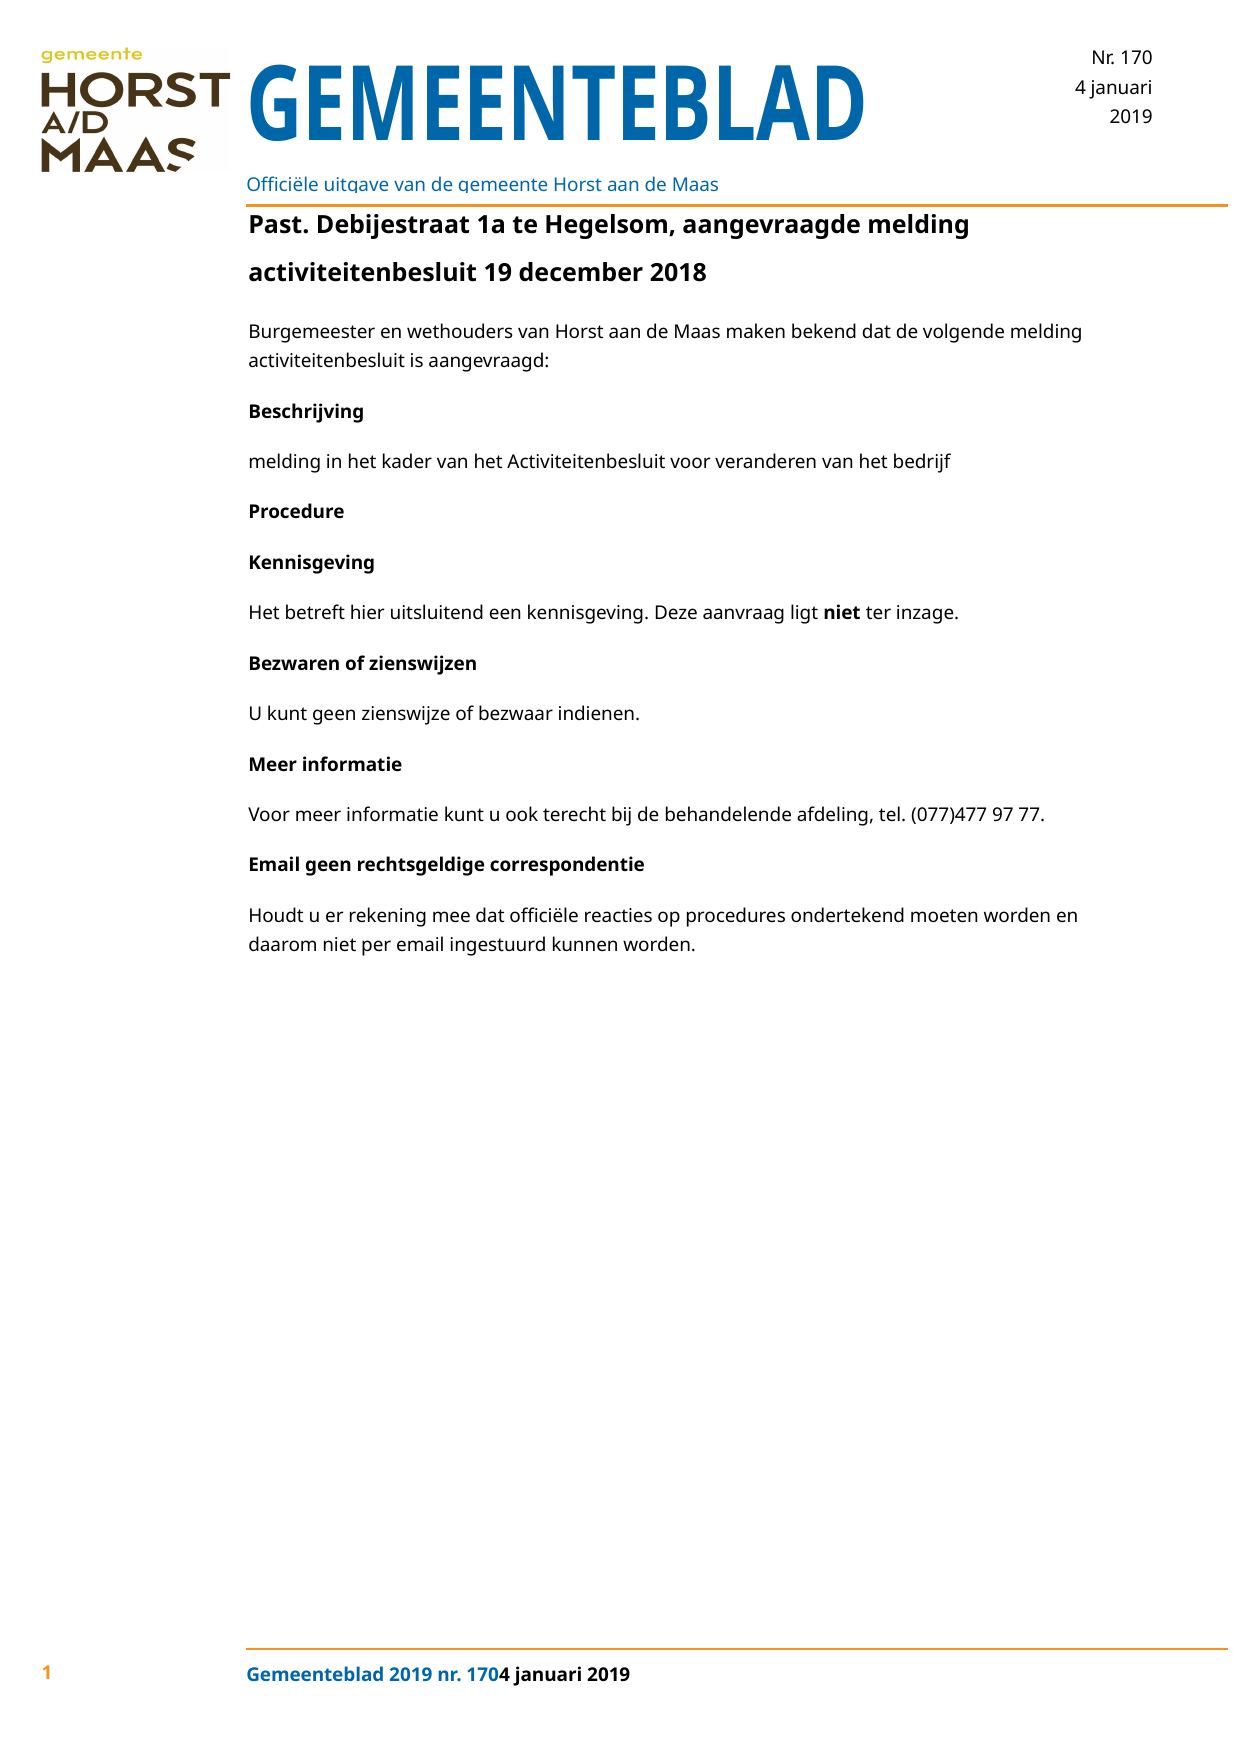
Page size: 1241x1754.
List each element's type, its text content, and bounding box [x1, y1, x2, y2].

text Bezwaren of zienswijzen [248, 650, 1152, 676]
text U kunt geen zienswijze of bezwaar indienen. [248, 700, 1152, 726]
text melding in het kader van het Activiteitenbesluit voor veranderen van het bedrijf [248, 448, 1152, 474]
text Het betreft hier uitsluitend een kennisgeving. Deze aanvraag ligt niet ter inzage. [248, 599, 1152, 625]
text Email geen rechtsgeldige correspondentie [248, 852, 1152, 877]
text Past. Debijestraat 1a te Hegelsom, aangevraagde melding activiteitenbesluit 19 december 2018 [248, 207, 1152, 288]
text Procedure [248, 499, 1152, 524]
picture [41, 47, 231, 172]
text Kennisgeving [248, 549, 1152, 575]
text Meer informatie [248, 751, 1152, 777]
text Beschrijving [248, 398, 1152, 424]
text Burgemeester en wethouders van Horst aan de Maas maken bekend dat de volgende melding activiteitenbesluit is aangevraagd: [248, 318, 1152, 373]
text Voor meer informatie kunt u ook terecht bij de behandelende afdeling, tel. (077)477 97 77. [248, 801, 1152, 827]
text Houdt u er rekening mee dat officiële reacties op procedures ondertekend moeten worden en daarom niet per email ingestuurd kunnen worden. [248, 902, 1152, 957]
